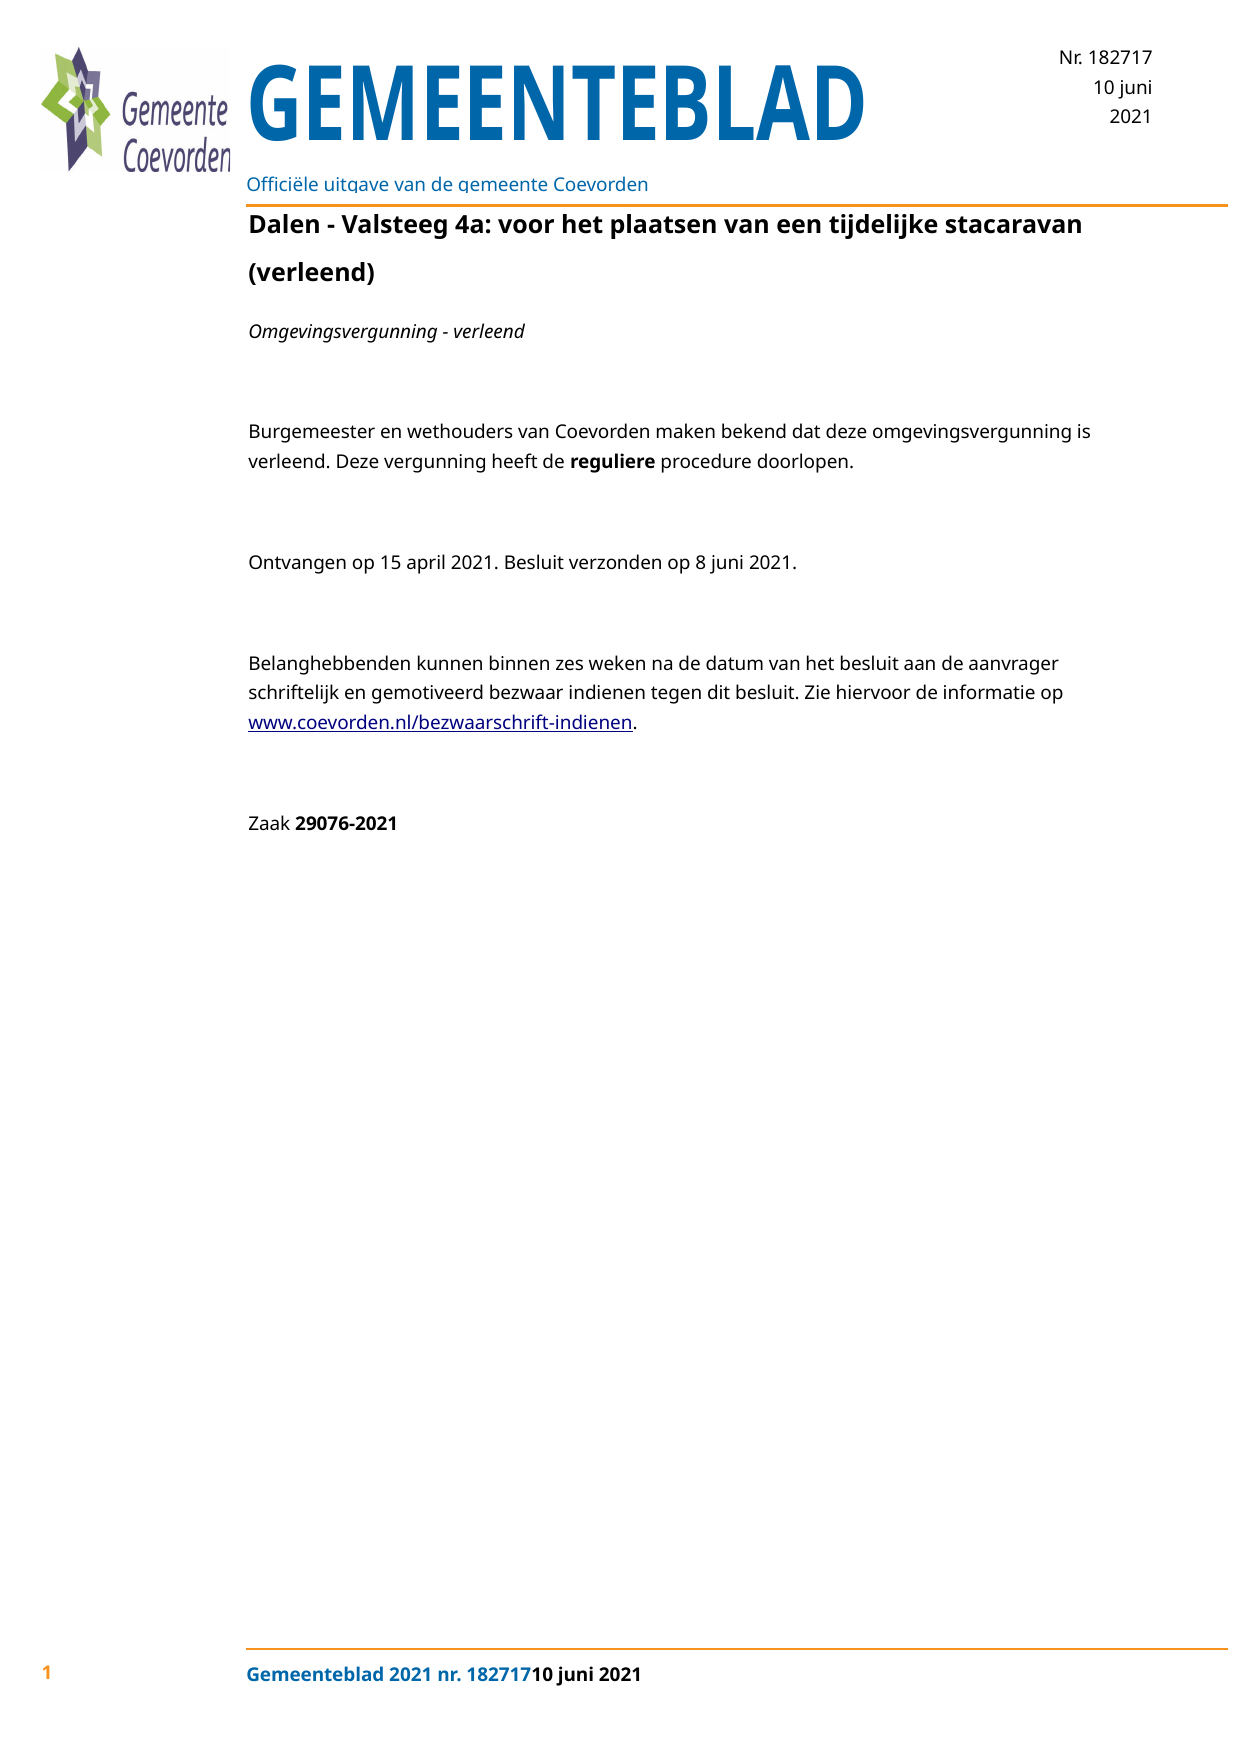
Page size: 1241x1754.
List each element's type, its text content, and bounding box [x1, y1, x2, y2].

text Dalen - Valsteeg 4a: voor het plaatsen van een tijdelijke stacaravan (verleend) [248, 207, 1152, 288]
text Omgevingsvergunning - verleend [248, 318, 1152, 344]
text Belanghebbenden kunnen binnen zes weken na de datum van het besluit aan de aanvrager schriftelijk en gemotiveerd bezwaar indienen tegen dit besluit. Zie hiervoor de informatie op www.coevorden.nl/bezwaarschrift-indienen. [248, 650, 1152, 735]
text Zaak 29076-2021 [248, 810, 1152, 836]
text Ontvangen op 15 april 2021. Besluit verzonden op 8 juni 2021. [248, 549, 1152, 575]
picture [41, 47, 231, 172]
text Burgemeester en wethouders van Coevorden maken bekend dat deze omgevingsvergunning is verleend. Deze vergunning heeft de reguliere procedure doorlopen. [248, 419, 1152, 474]
